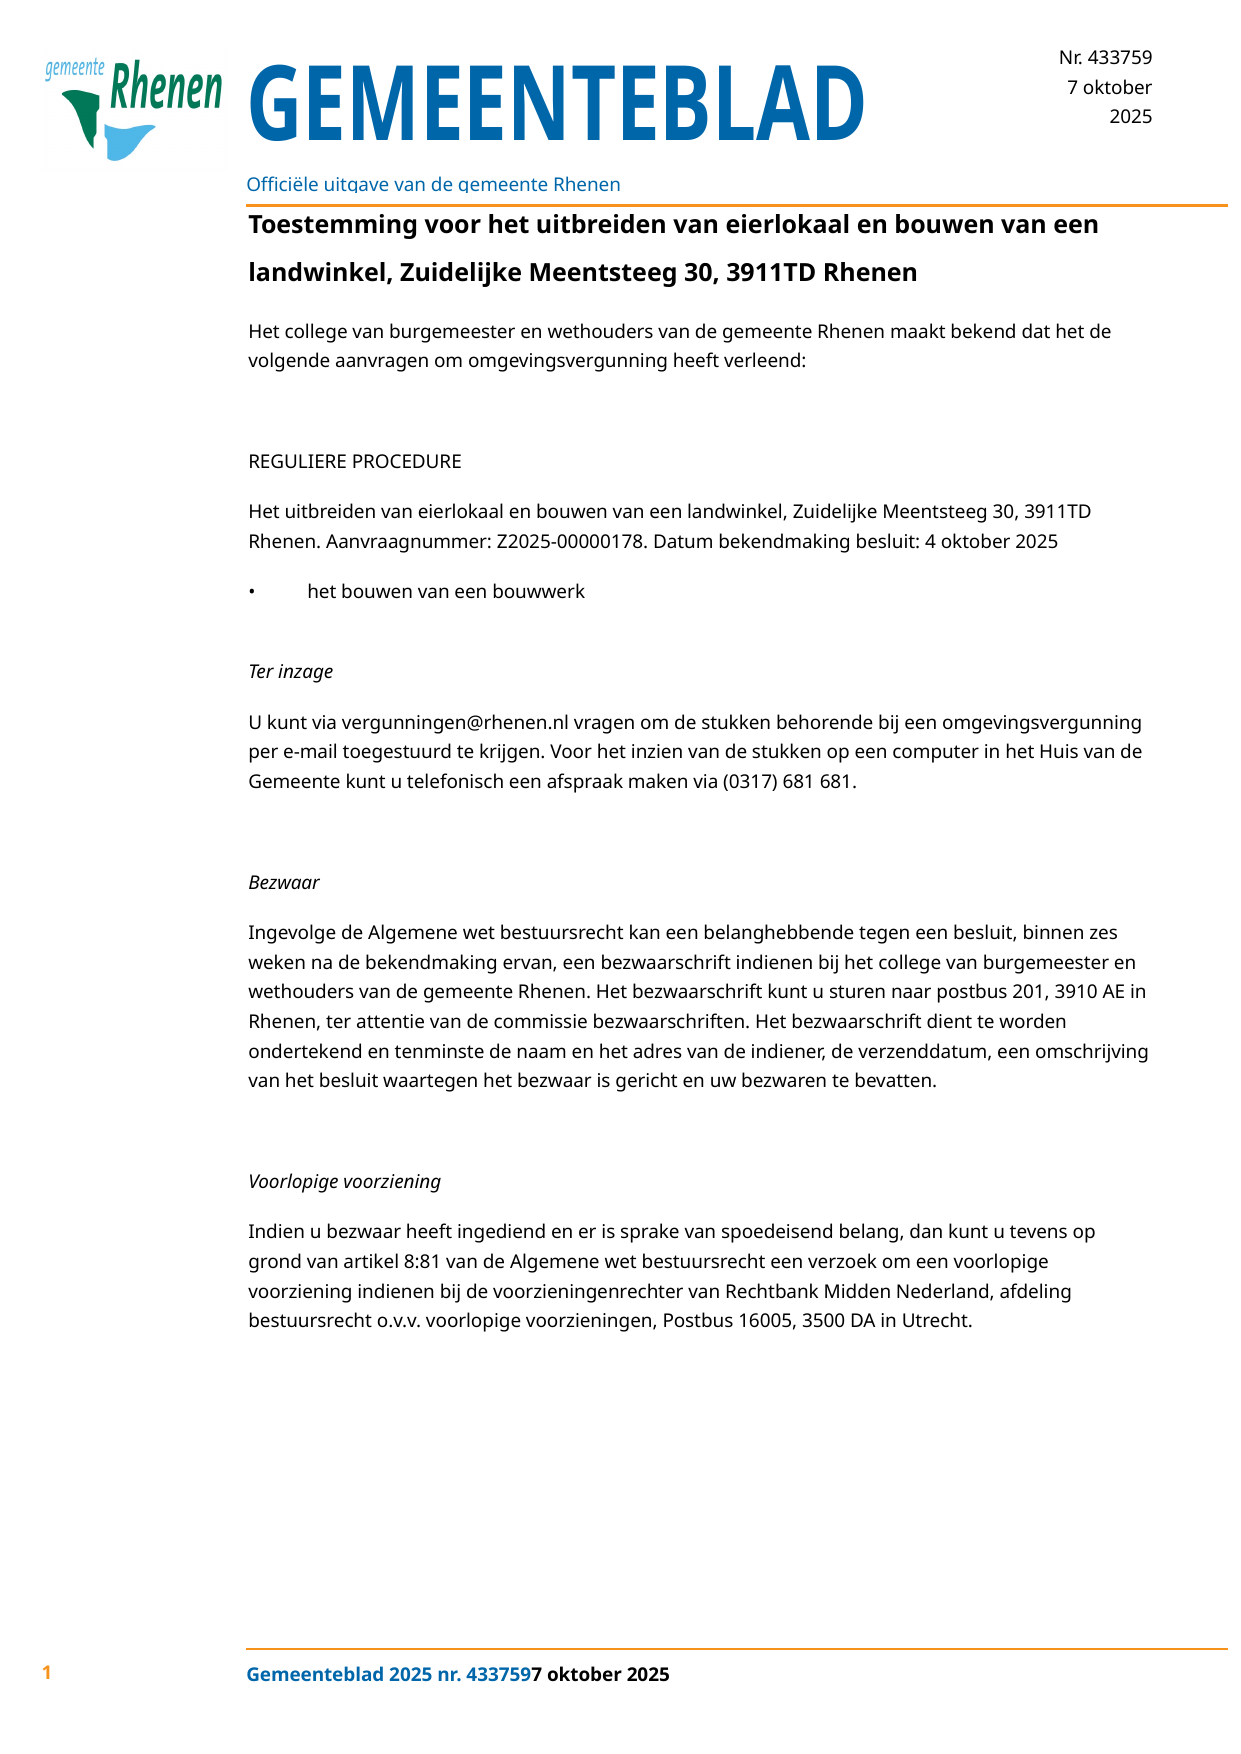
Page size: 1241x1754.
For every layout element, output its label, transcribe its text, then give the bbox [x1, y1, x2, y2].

text Indien u bezwaar heeft ingediend en er is sprake van spoedeisend belang, dan kunt u tevens op grond van artikel 8:81 van de Algemene wet bestuursrecht een verzoek om een voorlopige voorziening indienen bij de voorzieningenrechter van Rechtbank Midden Nederland, afdeling bestuursrecht o.v.v. voorlopige voorzieningen, Postbus 16005, 3500 DA in Utrecht. [248, 1219, 1152, 1333]
text Toestemming voor het uitbreiden van eierlokaal en bouwen van een landwinkel, Zuidelijke Meentsteeg 30, 3911TD Rhenen [248, 207, 1152, 288]
text Ingevolge de Algemene wet bestuursrecht kan een belanghebbende tegen een besluit, binnen zes weken na de bekendmaking ervan, een bezwaarschrift indienen bij het college van burgemeester en wethouders van de gemeente Rhenen. Het bezwaarschrift kunt u sturen naar postbus 201, 3910 AE in Rhenen, ter attentie van de commissie bezwaarschriften. Het bezwaarschrift dient te worden ondertekend en tenminste de naam en het adres van de indiener, de verzenddatum, een omschrijving van het besluit waartegen het bezwaar is gericht en uw bezwaren te bevatten. [248, 919, 1152, 1093]
text Het uitbreiden van eierlokaal en bouwen van een landwinkel, Zuidelijke Meentsteeg 30, 3911TD Rhenen. Aanvraagnummer: Z2025-00000178. Datum bekendmaking besluit: 4 oktober 2025 [248, 499, 1152, 554]
text U kunt via vergunningen@rhenen.nl vragen om de stukken behorende bij een omgevingsvergunning per e-mail toegestuurd te krijgen. Voor het inzien van de stukken op een computer in het Huis van de Gemeente kunt u telefonisch een afspraak maken via (0317) 681 681. [248, 709, 1152, 794]
text REGULIERE PROCEDURE [248, 448, 1152, 474]
text Bezwaar [248, 869, 1152, 895]
picture [41, 47, 231, 172]
list het bouwen van een bouwwerk [248, 579, 1152, 604]
text Voorlopige voorziening [248, 1168, 1152, 1194]
text Ter inzage [248, 659, 1152, 684]
text Het college van burgemeester en wethouders van de gemeente Rhenen maakt bekend dat het de volgende aanvragen om omgevingsvergunning heeft verleend: [248, 318, 1152, 373]
